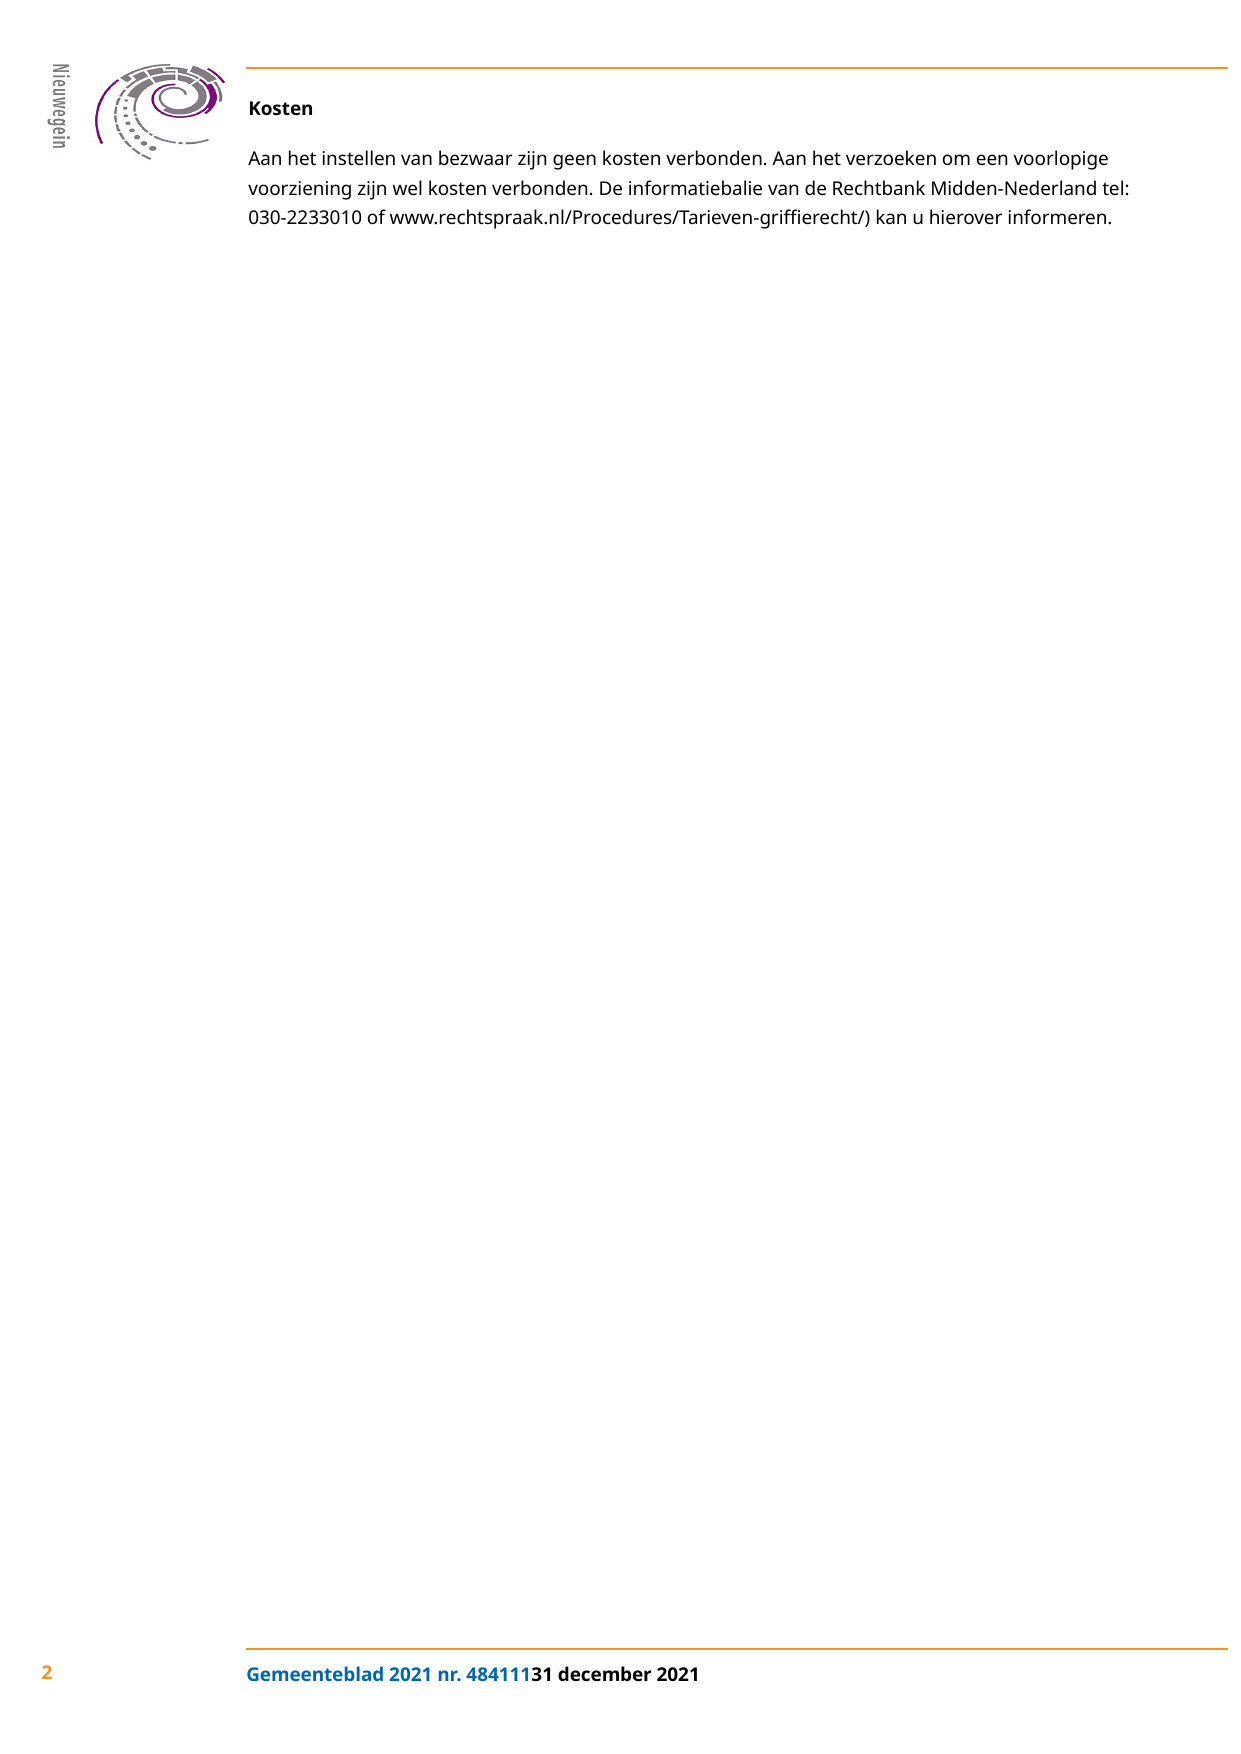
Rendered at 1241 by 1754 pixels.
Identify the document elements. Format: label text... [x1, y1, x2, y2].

text Aan het instellen van bezwaar zijn geen kosten verbonden. Aan het verzoeken om een voorlopige voorziening zijn wel kosten verbonden. De informatiebalie van de Rechtbank Midden-Nederland tel: 030-2233010 of www.rechtspraak.nl/Procedures/Tarieven-griffierecht/) kan u hierover informeren. [248, 145, 1152, 230]
text Kosten [248, 95, 1152, 121]
picture [41, 47, 231, 172]
